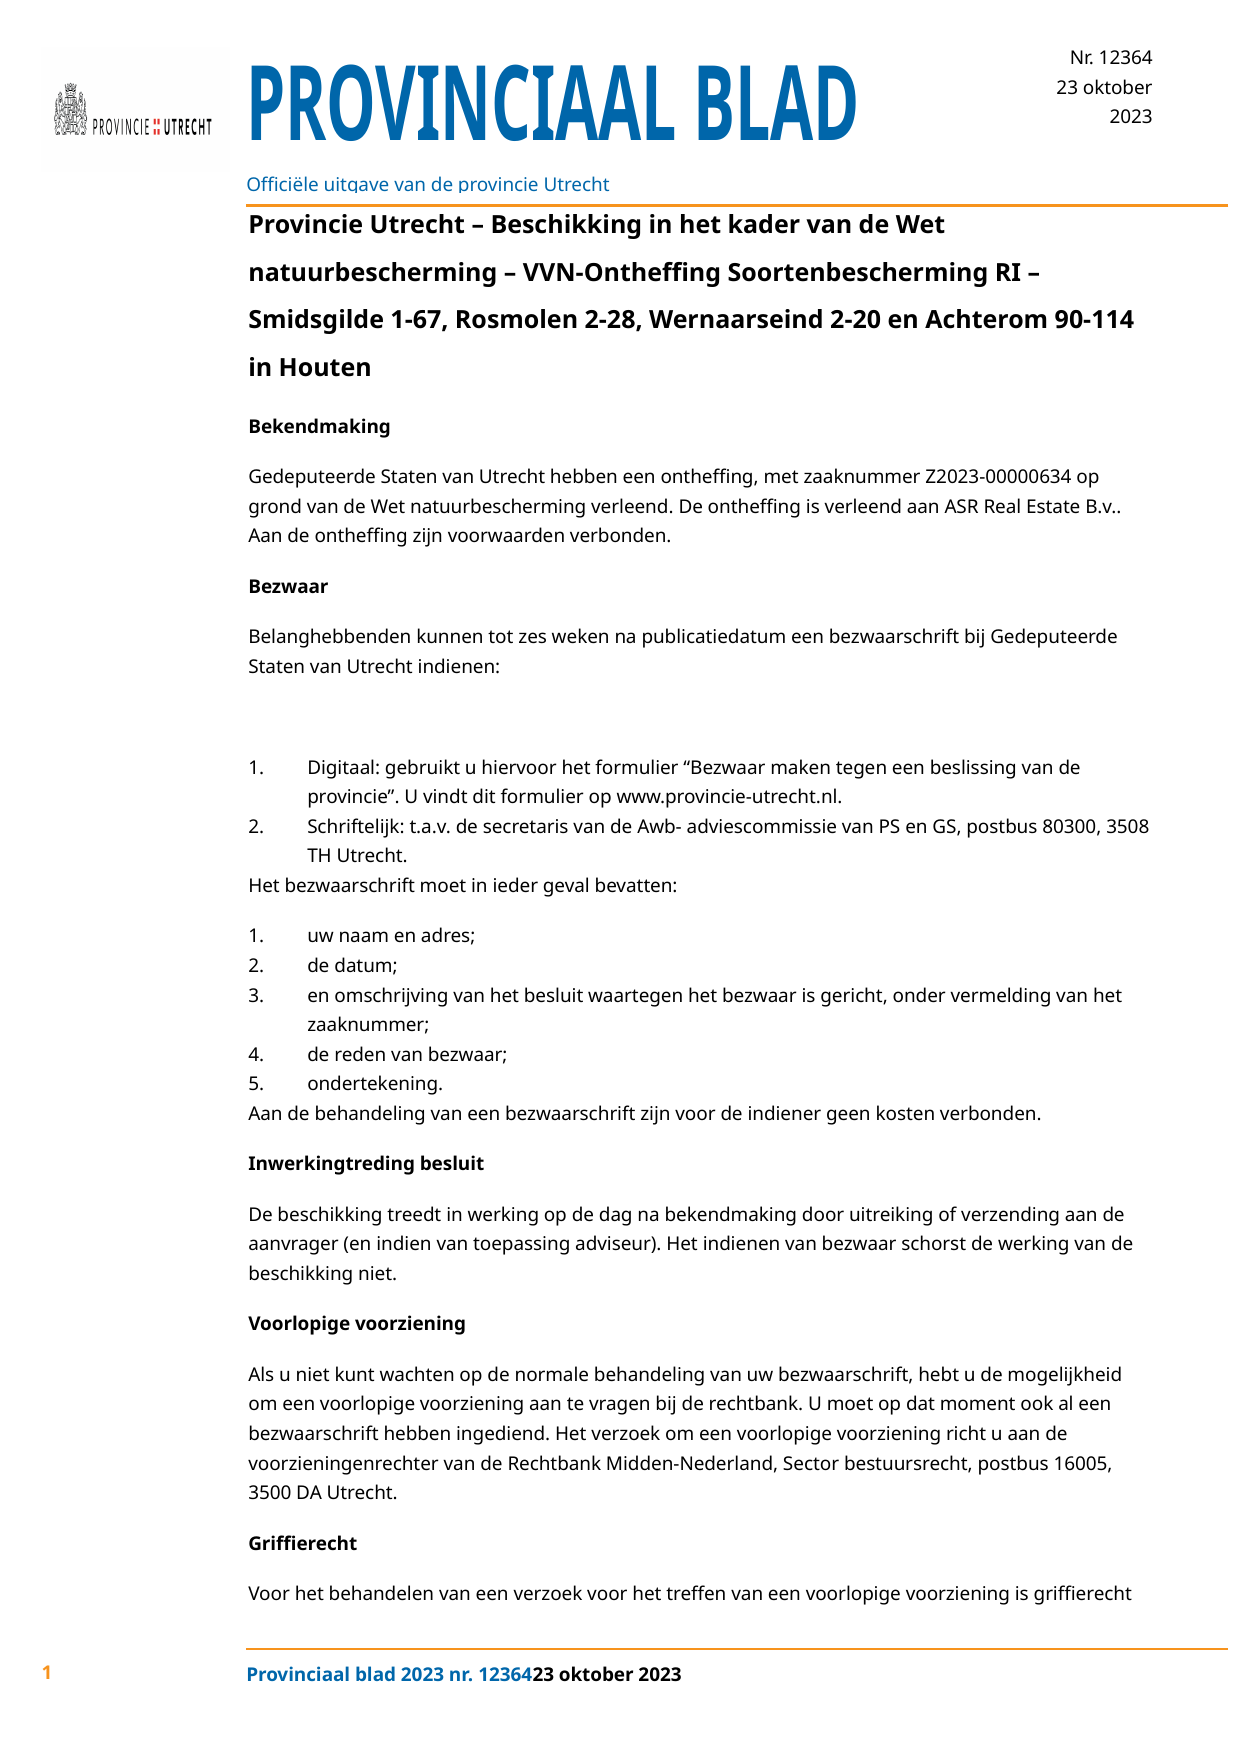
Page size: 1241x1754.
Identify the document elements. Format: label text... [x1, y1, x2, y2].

list en omschrijving van het besluit waartegen het bezwaar is gericht, onder vermelding van het zaaknummer; [248, 982, 1152, 1037]
text Griffierecht [248, 1530, 1152, 1556]
text Belanghebbenden kunnen tot zes weken na publicatiedatum een bezwaarschrift bij Gedeputeerde Staten van Utrecht indienen: [248, 623, 1152, 679]
list Schriftelijk: t.a.v. de secretaris van de Awb- adviescommissie van PS en GS, postbus 80300, 3508 TH Utrecht. [248, 813, 1152, 868]
text Als u niet kunt wachten op de normale behandeling van uw bezwaarschrift, hebt u de mogelijkheid om een voorlopige voorziening aan te vragen bij de rechtbank. U moet op dat moment ook al een bezwaarschrift hebben ingediend. Het verzoek om een voorlopige voorziening richt u aan de voorzieningenrechter van de Rechtbank Midden-Nederland, Sector bestuursrecht, postbus 16005, 3500 DA Utrecht. [248, 1361, 1152, 1505]
text Het bezwaarschrift moet in ieder geval bevatten: [248, 872, 1152, 898]
text Provincie Utrecht – Beschikking in het kader van de Wet natuurbescherming – VVN-Ontheffing Soortenbescherming RI – Smidsgilde 1-67, Rosmolen 2-28, Wernaarseind 2-20 en Achterom 90-114 in Houten [248, 207, 1152, 384]
list uw naam en adres; [248, 923, 1152, 948]
list de reden van bezwaar; [248, 1041, 1152, 1067]
list Digitaal: gebruikt u hiervoor het formulier “Bezwaar maken tegen een beslissing van de provincie”. U vindt dit formulier op www.provincie-utrecht.nl. [248, 754, 1152, 809]
text Voorlopige voorziening [248, 1311, 1152, 1336]
list ondertekening. [248, 1071, 1152, 1096]
text Bezwaar [248, 573, 1152, 599]
text De beschikking treedt in werking op de dag na bekendmaking door uitreiking of verzending aan de aanvrager (en indien van toepassing adviseur). Het indienen van bezwaar schorst de werking van de beschikking niet. [248, 1201, 1152, 1286]
text Bekendmaking [248, 413, 1152, 439]
text Voor het behandelen van een verzoek voor het treffen van een voorlopige voorziening is griffierecht [248, 1580, 1152, 1606]
text Gedeputeerde Staten van Utrecht hebben een ontheffing, met zaaknummer Z2023-00000634 op grond van de Wet natuurbescherming verleend. De ontheffing is verleend aan ASR Real Estate B.v.. Aan de ontheffing zijn voorwaarden verbonden. [248, 463, 1152, 548]
text Inwerkingtreding besluit [248, 1151, 1152, 1176]
list de datum; [248, 952, 1152, 978]
picture [41, 47, 231, 172]
text Aan de behandeling van een bezwaarschrift zijn voor de indiener geen kosten verbonden. [248, 1100, 1152, 1126]
